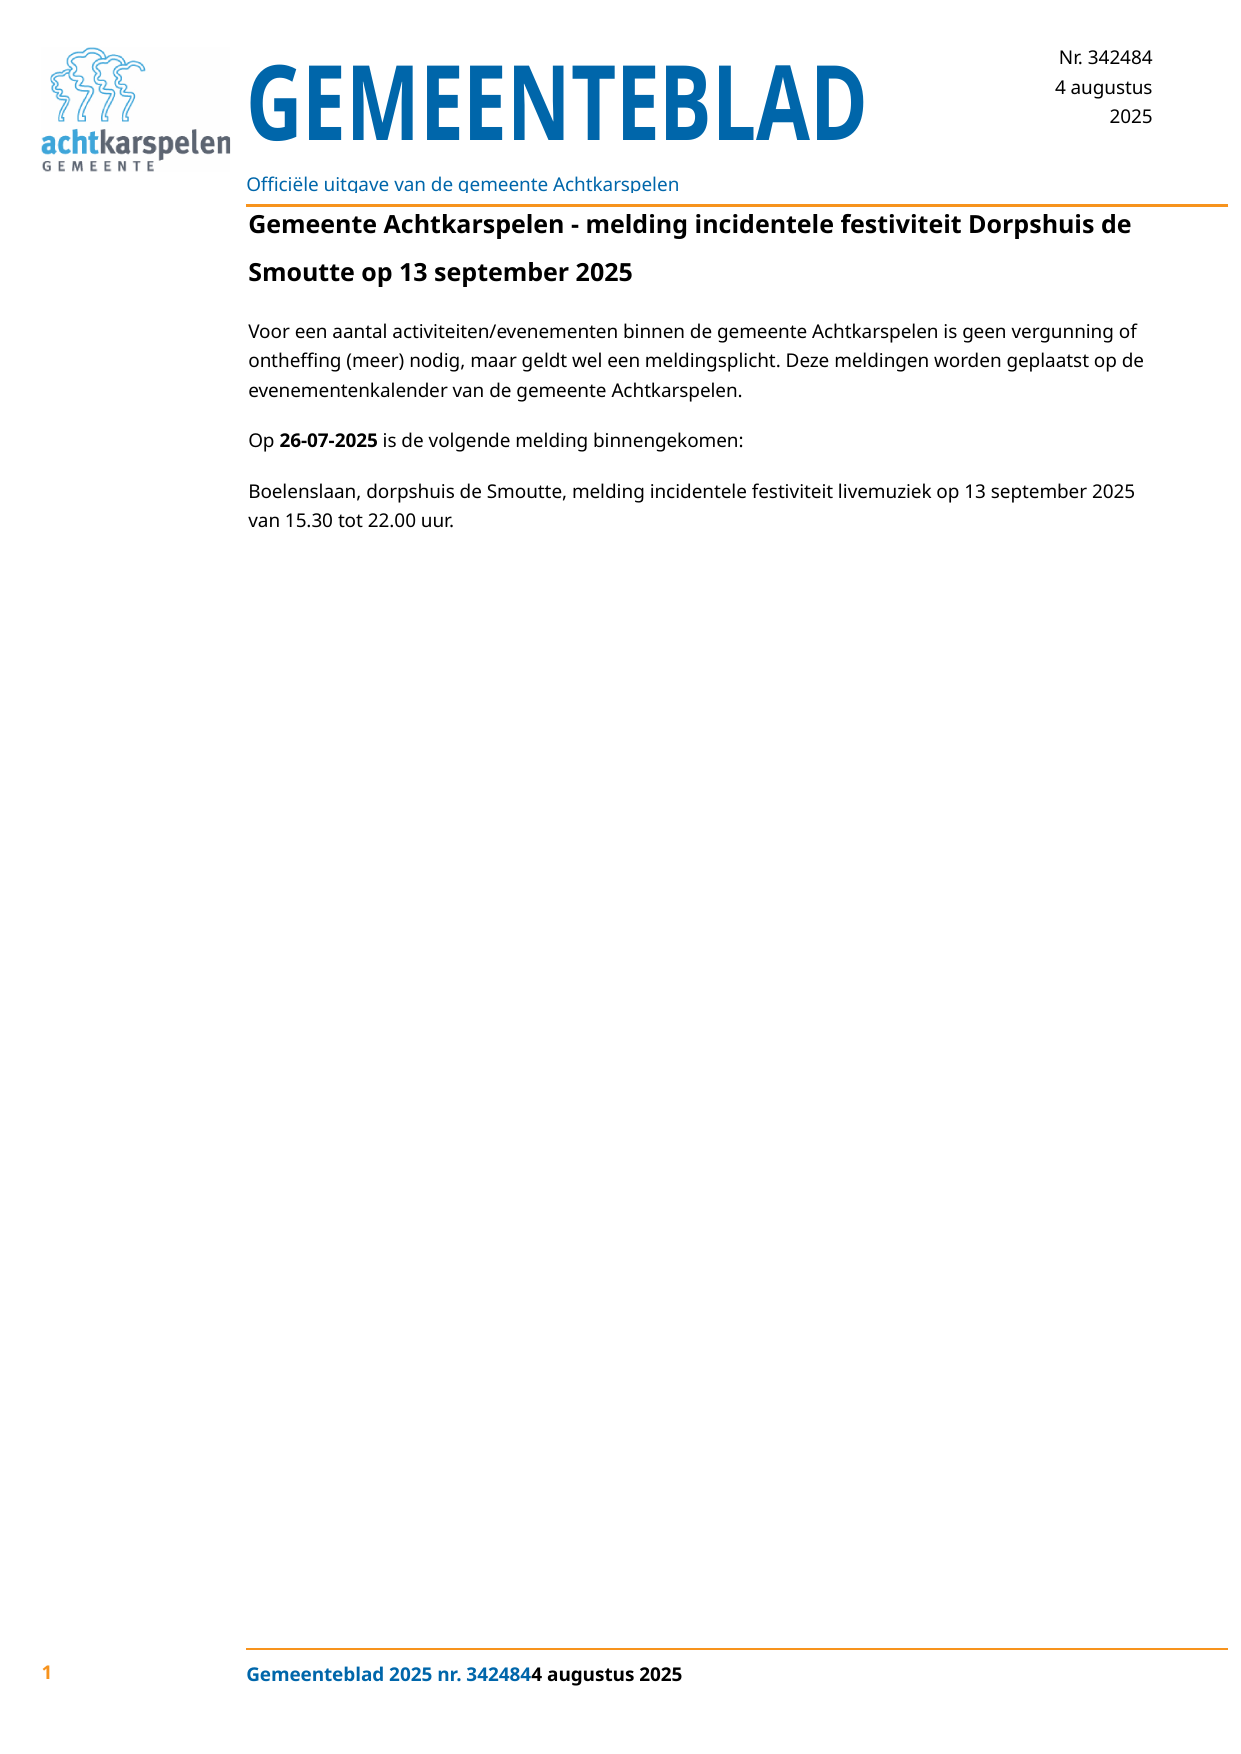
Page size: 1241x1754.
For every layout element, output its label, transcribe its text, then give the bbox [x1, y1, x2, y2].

text Boelenslaan, dorpshuis de Smoutte, melding incidentele festiviteit livemuziek op 13 september 2025 van 15.30 tot 22.00 uur. [248, 478, 1152, 533]
text Voor een aantal activiteiten/evenementen binnen de gemeente Achtkarspelen is geen vergunning of ontheffing (meer) nodig, maar geldt wel een meldingsplicht. Deze meldingen worden geplaatst op de evenementenkalender van de gemeente Achtkarspelen. [248, 318, 1152, 403]
text Gemeente Achtkarspelen - melding incidentele festiviteit Dorpshuis de Smoutte op 13 september 2025 [248, 207, 1152, 288]
picture [41, 47, 231, 172]
text Op 26-07-2025 is de volgende melding binnengekomen: [248, 427, 1152, 453]
